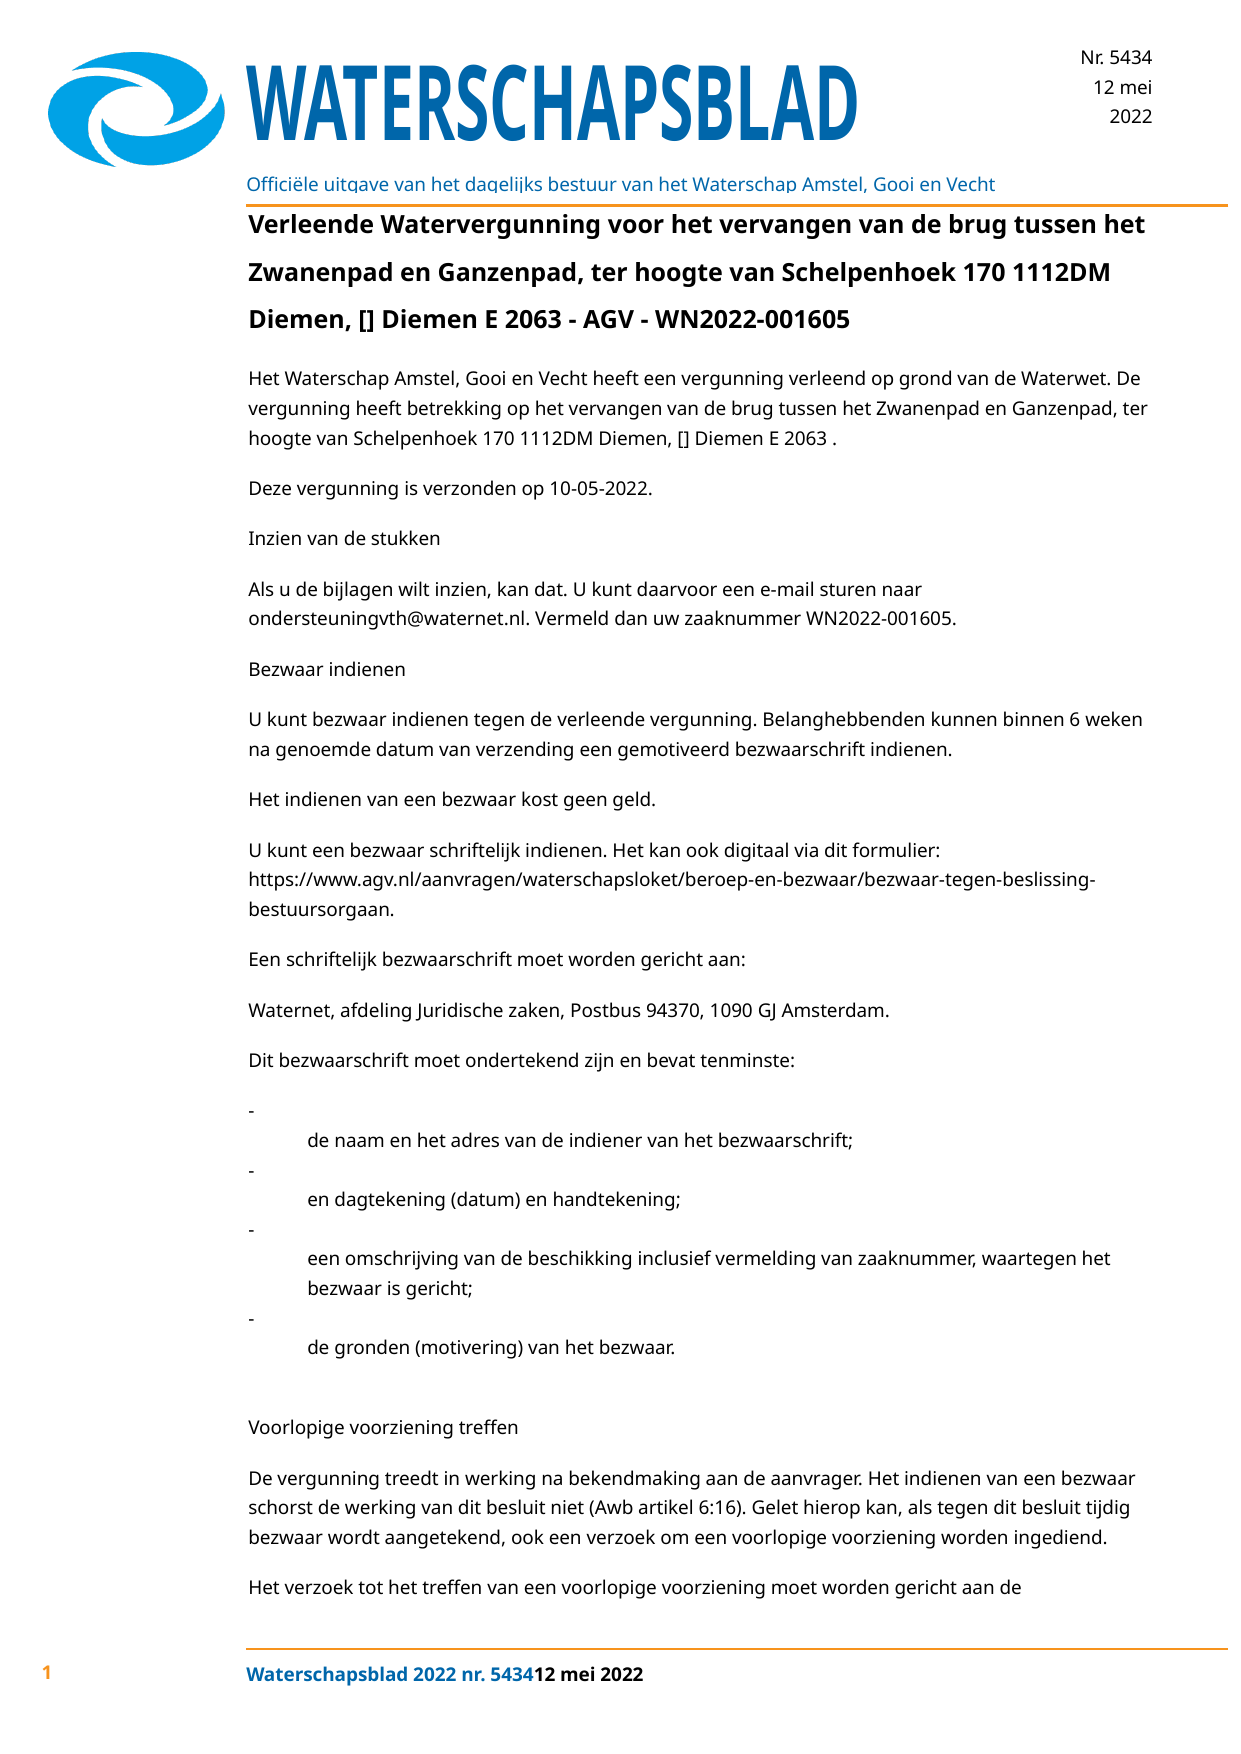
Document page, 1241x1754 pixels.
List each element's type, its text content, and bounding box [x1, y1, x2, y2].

text Waternet, afdeling Juridische zaken, Postbus 94370, 1090 GJ Amsterdam. [248, 997, 1152, 1022]
text Bezwaar indienen [248, 656, 1152, 682]
text De vergunning treedt in werking na bekendmaking aan de aanvrager. Het indienen van een bezwaar schorst de werking van dit besluit niet (Awb artikel 6:16). Gelet hierop kan, als tegen dit besluit tijdig bezwaar wordt aangetekend, ook een verzoek om een voorlopige voorziening worden ingediend. [248, 1465, 1152, 1549]
text Als u de bijlagen wilt inzien, kan dat. U kunt daarvoor een e-mail sturen naar ondersteuningvth@waternet.nl. Vermeld dan uw zaaknummer WN2022-001605. [248, 576, 1152, 631]
text Deze vergunning is verzonden op 10-05-2022. [248, 475, 1152, 501]
text Dit bezwaarschrift moet ondertekend zijn en bevat tenminste: [248, 1047, 1152, 1073]
text U kunt bezwaar indienen tegen de verleende vergunning. Belanghebbenden kunnen binnen 6 weken na genoemde datum van verzending een gemotiveerd bezwaarschrift indienen. [248, 706, 1152, 762]
text Inzien van de stukken [248, 526, 1152, 551]
text U kunt een bezwaar schriftelijk indienen. Het kan ook digitaal via dit formulier: https://www.agv.nl/aanvragen/waterschapsloket/beroep-en-bezwaar/bezwaar-tegen-beslissing-bestuursorgaan. [248, 837, 1152, 922]
text Een schriftelijk bezwaarschrift moet worden gericht aan: [248, 946, 1152, 972]
text Het verzoek tot het treffen van een voorlopige voorziening moet worden gericht aan de [248, 1574, 1152, 1600]
list een omschrijving van de beschikking inclusief vermelding van zaaknummer, waartegen het bezwaar is gericht; [248, 1246, 1152, 1301]
picture [41, 47, 231, 172]
text Het indienen van een bezwaar kost geen geld. [248, 786, 1152, 812]
text Verleende Watervergunning voor het vervangen van de brug tussen het Zwanenpad en Ganzenpad, ter hoogte van Schelpenhoek 170 1112DM Diemen, [] Diemen E 2063 - AGV - WN2022-001605 [248, 207, 1152, 336]
list en dagtekening (datum) en handtekening; [248, 1186, 1152, 1212]
text Het Waterschap Amstel, Gooi en Vecht heeft een vergunning verleend op grond van de Waterwet. De vergunning heeft betrekking op het vervangen van de brug tussen het Zwanenpad en Ganzenpad, ter hoogte van Schelpenhoek 170 1112DM Diemen, [] Diemen E 2063 . [248, 366, 1152, 450]
list de naam en het adres van de indiener van het bezwaarschrift; [248, 1127, 1152, 1153]
text Voorlopige voorziening treffen [248, 1414, 1152, 1440]
list de gronden (motivering) van het bezwaar. [248, 1334, 1152, 1360]
